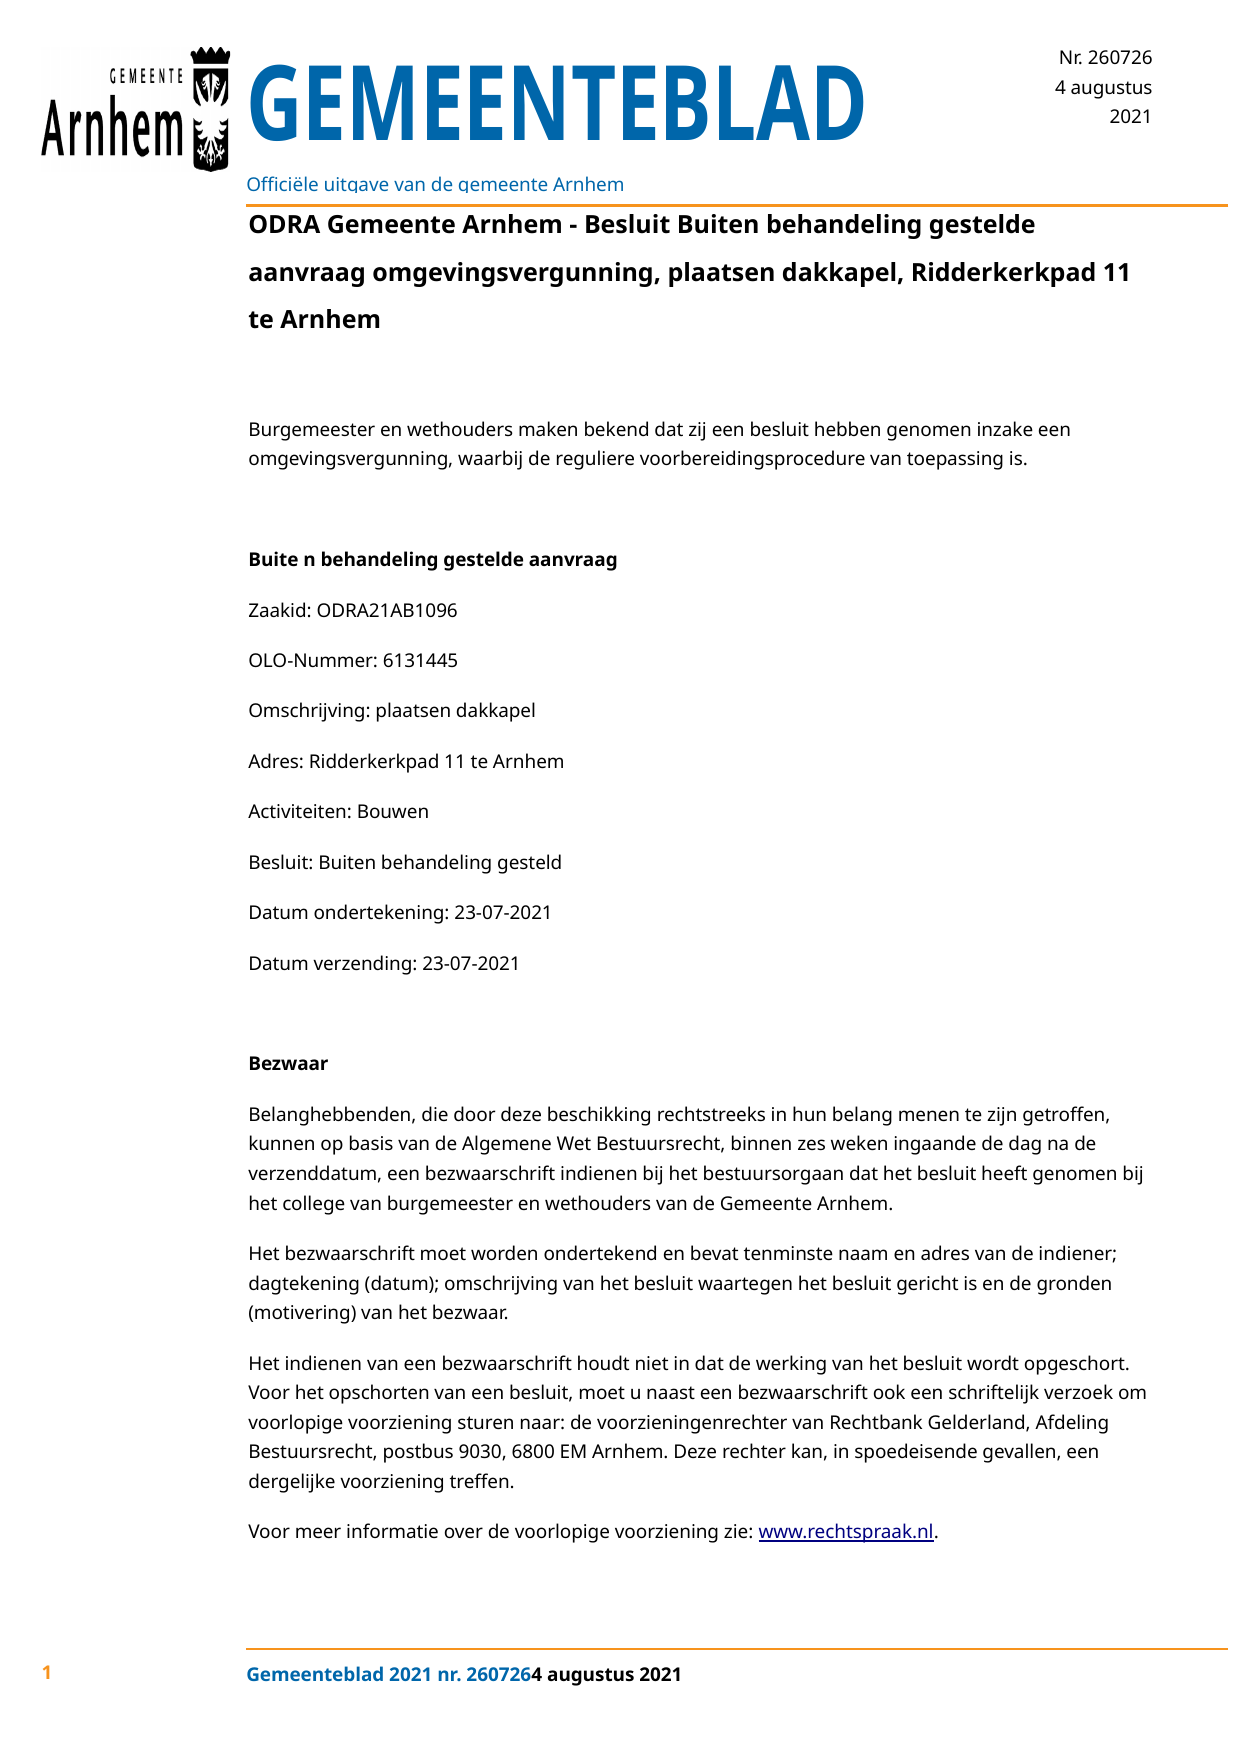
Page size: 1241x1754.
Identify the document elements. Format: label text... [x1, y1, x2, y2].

text Omschrijving: plaatsen dakkapel [248, 698, 1152, 723]
text Datum verzending: 23-07-2021 [248, 950, 1152, 975]
text OLO-Nummer: 6131445 [248, 647, 1152, 673]
text Buite n behandeling gestelde aanvraag [248, 546, 1152, 572]
text Bezwaar [248, 1051, 1152, 1076]
text Het bezwaarschrift moet worden ondertekend en bevat tenminste naam en adres van de indiener; dagtekening (datum); omschrijving van het besluit waartegen het besluit gericht is en de gronden (motivering) van het bezwaar. [248, 1240, 1152, 1325]
picture [41, 47, 231, 172]
text Besluit: Buiten behandeling gesteld [248, 849, 1152, 874]
text Belanghebbenden, die door deze beschikking rechtstreeks in hun belang menen te zijn getroffen, kunnen op basis van de Algemene Wet Bestuursrecht, binnen zes weken ingaande de dag na de verzenddatum, een bezwaarschrift indienen bij het bestuursorgaan dat het besluit heeft genomen bij het college van burgemeester en wethouders van de Gemeente Arnhem. [248, 1101, 1152, 1215]
text Adres: Ridderkerkpad 11 te Arnhem [248, 748, 1152, 774]
text Zaakid: ODRA21AB1096 [248, 597, 1152, 622]
text Burgemeester en wethouders maken bekend dat zij een besluit hebben genomen inzake een omgevingsvergunning, waarbij de reguliere voorbereidingsprocedure van toepassing is. [248, 416, 1152, 471]
text Voor meer informatie over de voorlopige voorziening zie: www.rechtspraak.nl. [248, 1518, 1152, 1544]
text Activiteiten: Bouwen [248, 798, 1152, 824]
text Het indienen van een bezwaarschrift houdt niet in dat de werking van het besluit wordt opgeschort. Voor het opschorten van een besluit, moet u naast een bezwaarschrift ook een schriftelijk verzoek om voorlopige voorziening sturen naar: de voorzieningenrechter van Rechtbank Gelderland, Afdeling Bestuursrecht, postbus 9030, 6800 EM Arnhem. Deze rechter kan, in spoedeisende gevallen, een dergelijke voorziening treffen. [248, 1350, 1152, 1494]
text ODRA Gemeente Arnhem - Besluit Buiten behandeling gestelde aanvraag omgevingsvergunning, plaatsen dakkapel, Ridderkerkpad 11 te Arnhem [248, 207, 1152, 336]
text Datum ondertekening: 23-07-2021 [248, 899, 1152, 925]
